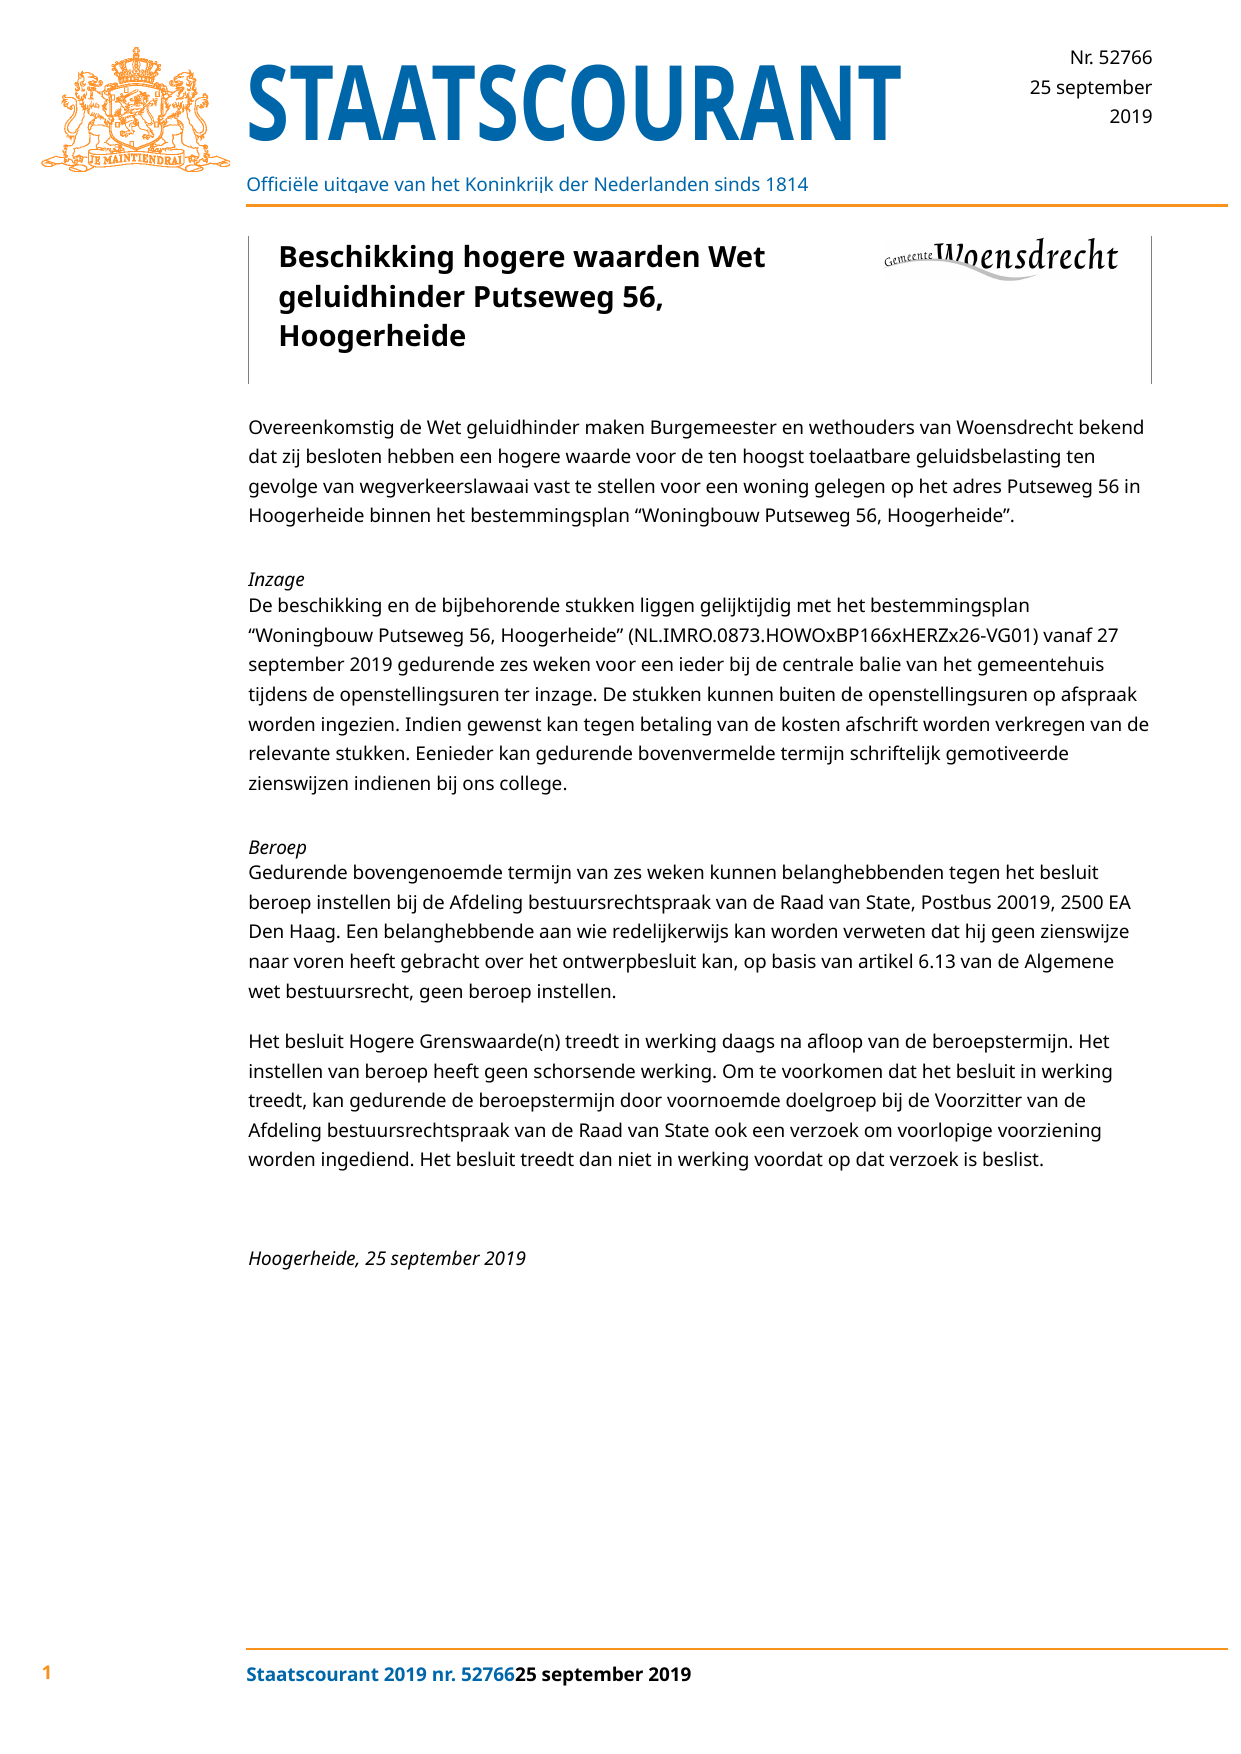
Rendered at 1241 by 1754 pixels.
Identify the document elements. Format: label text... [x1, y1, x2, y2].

text Overeenkomstig de Wet geluidhinder maken Burgemeester en wethouders van Woensdrecht bekend dat zij besloten hebben een hogere waarde voor de ten hoogst toelaatbare geluidsbelasting ten gevolge van wegverkeerslawaai vast te stellen voor een woning gelegen op het adres Putseweg 56 in Hoogerheide binnen het bestemmingsplan “Woningbouw Putseweg 56, Hoogerheide”. [248, 414, 1152, 528]
picture [882, 236, 1119, 281]
text De beschikking en de bijbehorende stukken liggen gelijktijdig met het bestemmingsplan “Woningbouw Putseweg 56, Hoogerheide” (NL.IMRO.0873.HOWOxBP166xHERZx26-VG01) vanaf 27 september 2019 gedurende zes weken voor een ieder bij de centrale balie van het gemeentehuis tijdens de openstellingsuren ter inzage. De stukken kunnen buiten de openstellingsuren op afspraak worden ingezien. Indien gewenst kan tegen betaling van de kosten afschrift worden verkregen van de relevante stukken. Eenieder kan gedurende bovenvermelde termijn schriftelijk gemotiveerde zienswijzen indienen bij ons college. [248, 592, 1152, 796]
text Beroep [248, 834, 1152, 859]
table_header [850, 236, 1151, 384]
picture [41, 47, 231, 172]
text Het besluit Hogere Grenswaarde(n) treedt in werking daags na afloop van de beroepstermijn. Het instellen van beroep heeft geen schorsende werking. Om te voorkomen dat het besluit in werking treedt, kan gedurende de beroepstermijn door voornoemde doelgroep bij de Voorzitter van de Afdeling bestuursrechtspraak van de Raad van State ook een verzoek om voorlopige voorziening worden ingediend. Het besluit treedt dan niet in werking voordat op dat verzoek is beslist. [248, 1028, 1152, 1172]
table_header Beschikking hogere waarden Wet geluidhinder Putseweg 56, Hoogerheide [249, 236, 850, 384]
text Hoogerheide, 25 september 2019 [248, 1245, 1152, 1271]
text Gedurende bovengenoemde termijn van zes weken kunnen belanghebbenden tegen het besluit beroep instellen bij de Afdeling bestuursrechtspraak van de Raad van State, Postbus 20019, 2500 EA Den Haag. Een belanghebbende aan wie redelijkerwijs kan worden verweten dat hij geen zienswijze naar voren heeft gebracht over het ontwerpbesluit kan, op basis van artikel 6.13 van de Algemene wet bestuursrecht, geen beroep instellen. [248, 859, 1152, 1004]
text Inzage [248, 567, 1152, 592]
